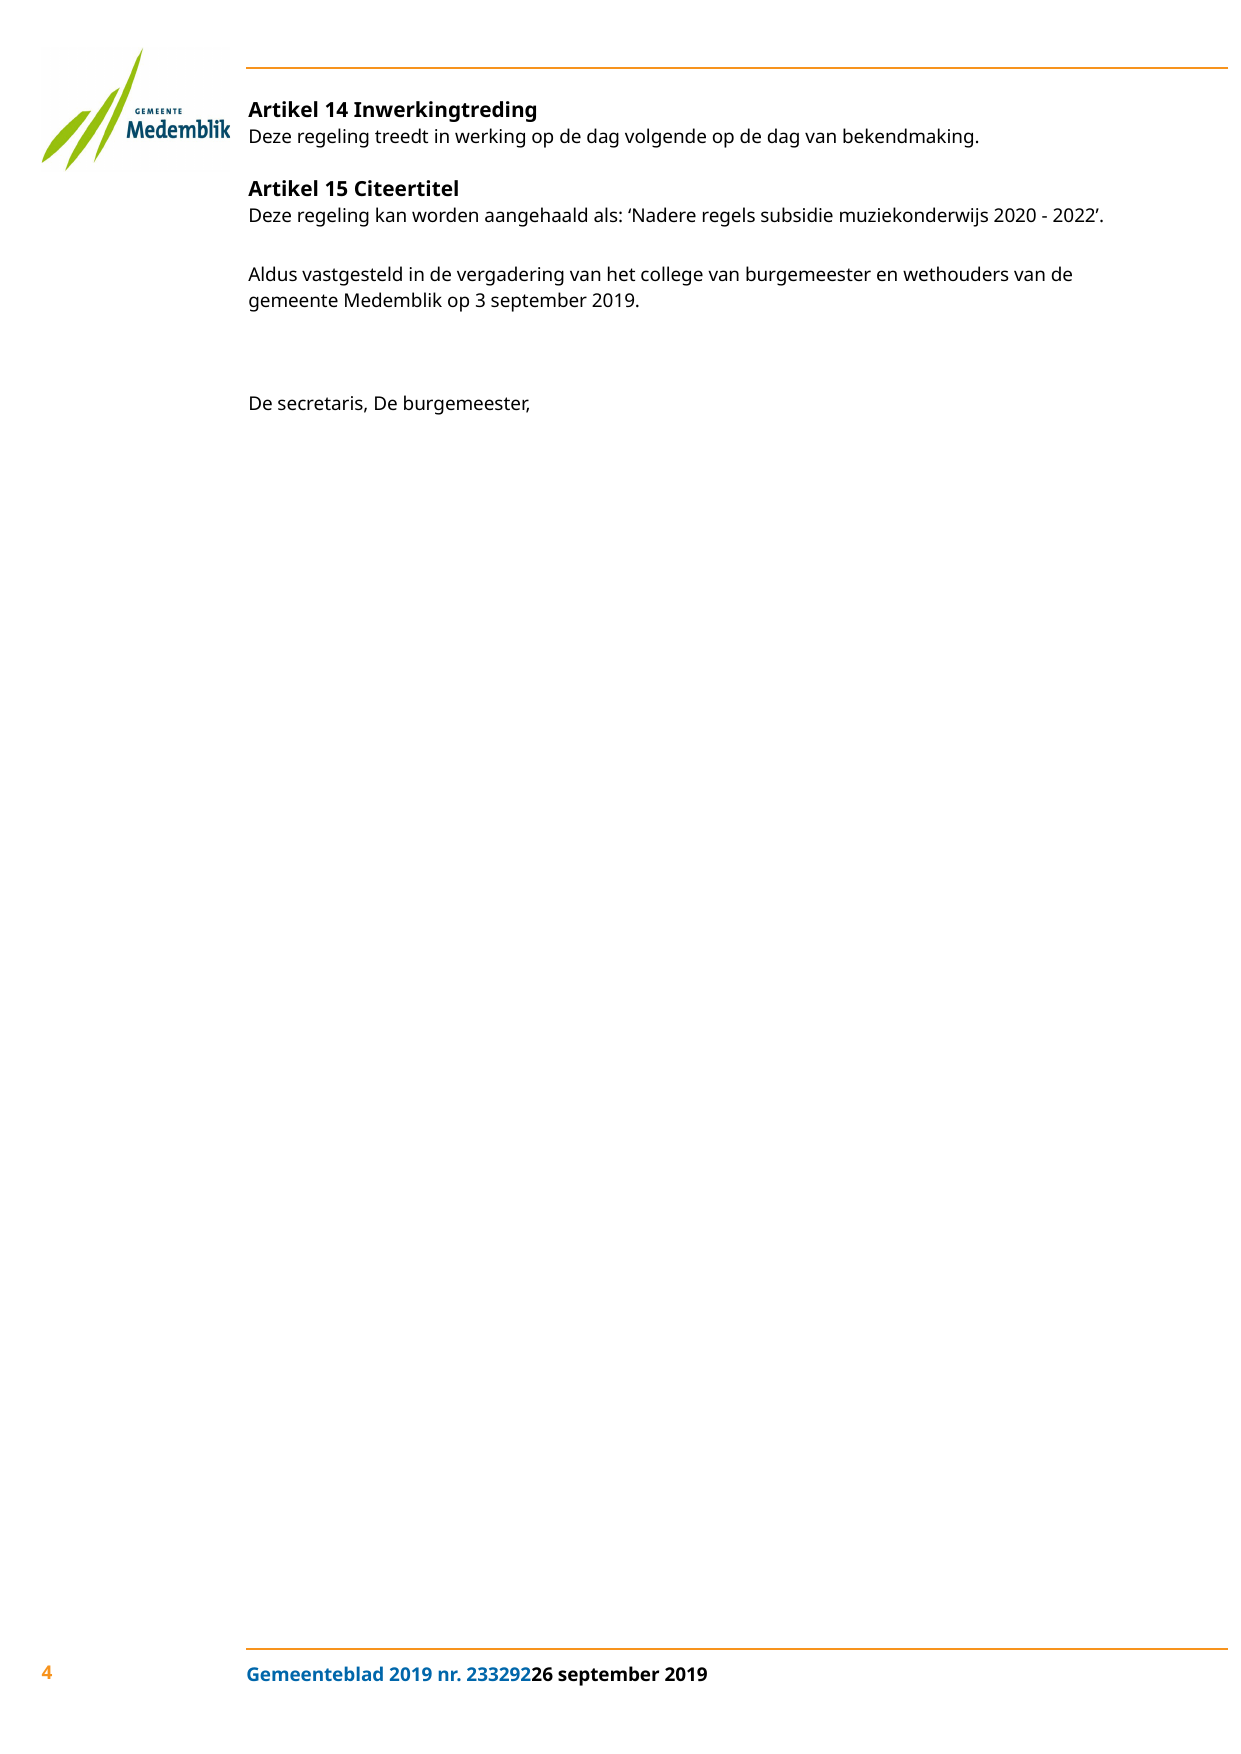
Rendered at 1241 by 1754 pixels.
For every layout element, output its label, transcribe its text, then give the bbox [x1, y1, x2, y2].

text De secretaris, De burgemeester, [248, 390, 1152, 416]
text Artikel 15 Citeertitel [248, 174, 1152, 202]
text Deze regeling treedt in werking op de dag volgende op de dag van bekendmaking. [248, 123, 1152, 149]
text Deze regeling kan worden aangehaald als: ‘Nadere regels subsidie muziekonderwijs 2020 - 2022’. [248, 202, 1152, 228]
text Aldus vastgesteld in de vergadering van het college van burgemeester en wethouders van de gemeente Medemblik op 3 september 2019. [248, 261, 1152, 313]
picture [41, 47, 231, 172]
text Artikel 14 Inwerkingtreding [248, 95, 1152, 123]
